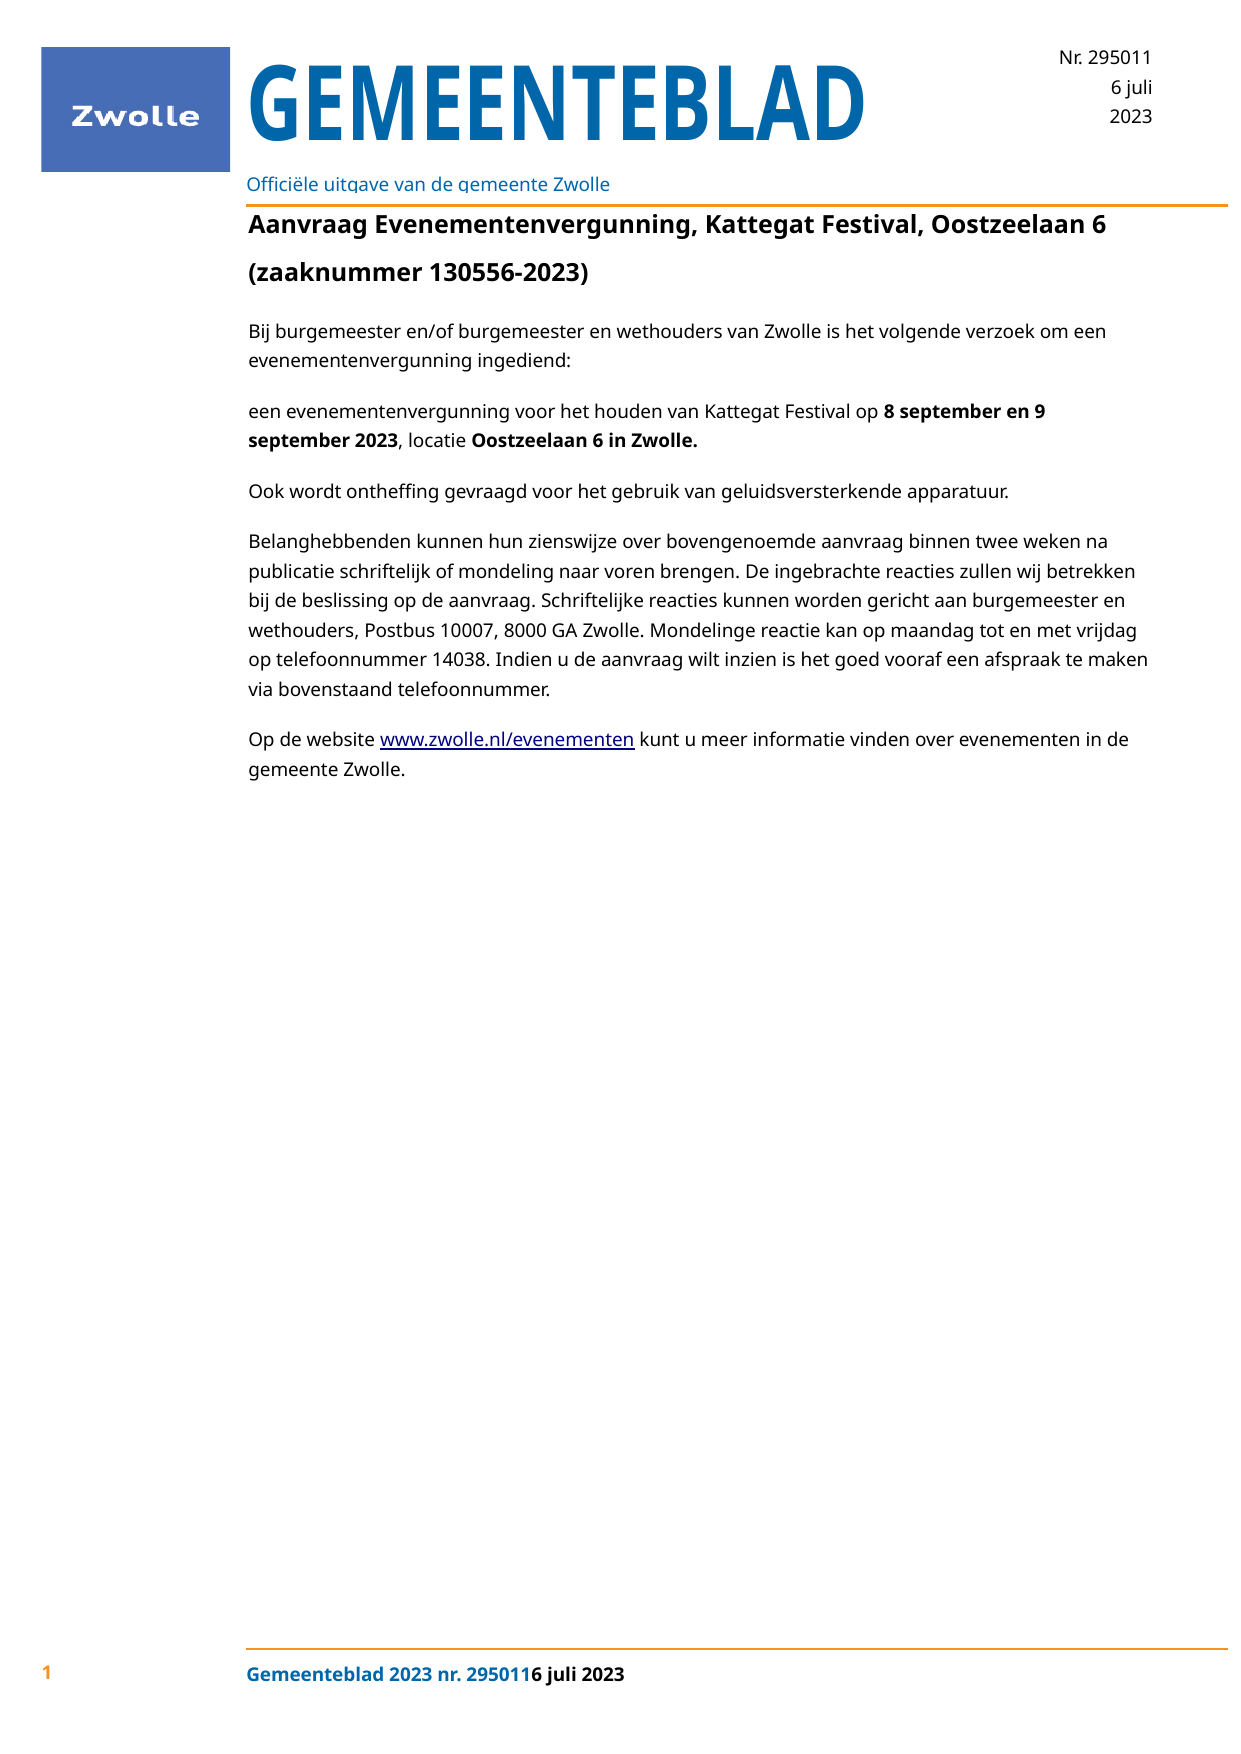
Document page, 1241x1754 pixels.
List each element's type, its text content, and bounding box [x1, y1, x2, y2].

text Aanvraag Evenementenvergunning, Kattegat Festival, Oostzeelaan 6 (zaaknummer 130556-2023) [248, 207, 1152, 288]
text Bij burgemeester en/of burgemeester en wethouders van Zwolle is het volgende verzoek om een evenementenvergunning ingediend: [248, 318, 1152, 373]
picture [41, 47, 231, 172]
text een evenementenvergunning voor het houden van Kattegat Festival op 8 september en 9 september 2023, locatie Oostzeelaan 6 in Zwolle. [248, 398, 1152, 453]
text Op de website www.zwolle.nl/evenementen kunt u meer informatie vinden over evenementen in de gemeente Zwolle. [248, 727, 1152, 782]
text Belanghebbenden kunnen hun zienswijze over bovengenoemde aanvraag binnen twee weken na publicatie schriftelijk of mondeling naar voren brengen. De ingebrachte reacties zullen wij betrekken bij de beslissing op de aanvraag. Schriftelijke reacties kunnen worden gericht aan burgemeester en wethouders, Postbus 10007, 8000 GA Zwolle. Mondelinge reactie kan op maandag tot en met vrijdag op telefoonnummer 14038. Indien u de aanvraag wilt inzien is het goed vooraf een afspraak te maken via bovenstaand telefoonnummer. [248, 528, 1152, 702]
text Ook wordt ontheffing gevraagd voor het gebruik van geluidsversterkende apparatuur. [248, 478, 1152, 504]
